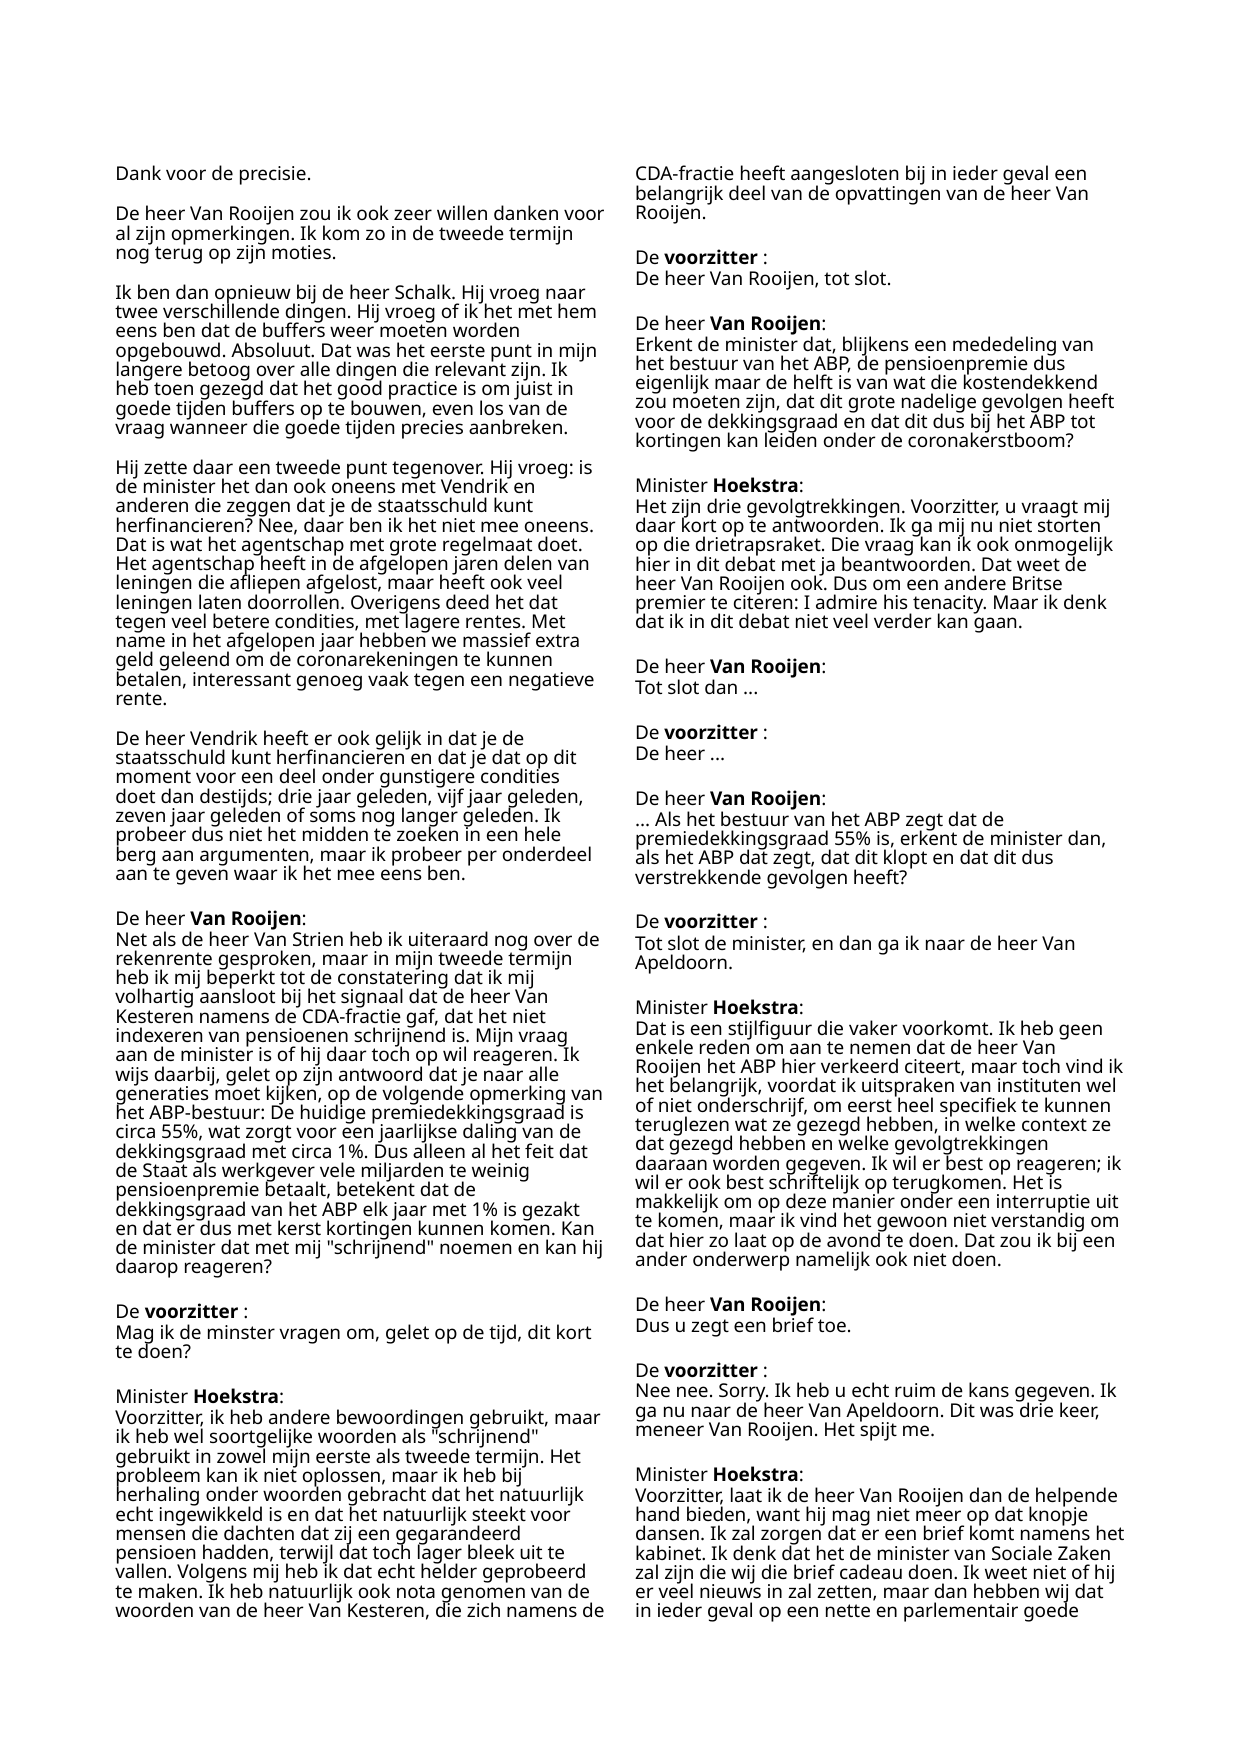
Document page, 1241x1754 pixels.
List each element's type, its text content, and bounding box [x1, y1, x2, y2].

text Het zijn drie gevolgtrekkingen. Voorzitter, u vraagt mij daar kort op te antwoorden. Ik ga mij nu niet storten op die drietrapsraket. Die vraag kan ik ook onmogelijk hier in dit debat met ja beantwoorden. Dat weet de heer Van Rooijen ook. Dus om een andere Britse premier te citeren: I admire his tenacity. Maar ik denk dat ik in dit debat niet veel verder kan gaan. [635, 498, 1125, 633]
text Hij zette daar een tweede punt tegenover. Hij vroeg: is de minister het dan ook oneens met Vendrik en anderen die zeggen dat je de staatsschuld kunt herfinancieren? Nee, daar ben ik het niet mee oneens. Dat is wat het agentschap met grote regelmaat doet. Het agentschap heeft in de afgelopen jaren delen van leningen die afliepen afgelost, maar heeft ook veel leningen laten doorrollen. Overigens deed het dat tegen veel betere condities, met lagere rentes. Met name in het afgelopen jaar hebben we massief extra geld geleend om de coronarekeningen te kunnen betalen, interessant genoeg vaak tegen een negatieve rente. [115, 459, 605, 709]
text De heer Van Rooijen: [635, 785, 1125, 811]
text Dat is een stijlfiguur die vaker voorkomt. Ik heb geen enkele reden om aan te nemen dat de heer Van Rooijen het ABP hier verkeerd citeert, maar toch vind ik het belangrijk, voordat ik uitspraken van instituten wel of niet onderschrijf, om eerst heel specifiek te kunnen teruglezen wat ze gezegd hebben, in welke context ze dat gezegd hebben en welke gevolgtrekkingen daaraan worden gegeven. Ik wil er best op reageren; ik wil er ook best schriftelijk op terugkomen. Het is makkelijk om op deze manier onder een interruptie uit te komen, maar ik vind het gewoon niet verstandig om dat hier zo laat op de avond te doen. Dat zou ik bij een ander onderwerp namelijk ook niet doen. [635, 1019, 1125, 1270]
text Net als de heer Van Strien heb ik uiteraard nog over de rekenrente gesproken, maar in mijn tweede termijn heb ik mij beperkt tot de constatering dat ik mij volhartig aansloot bij het signaal dat de heer Van Kesteren namens de CDA-fractie gaf, dat het niet indexeren van pensioenen schrijnend is. Mijn vraag aan de minister is of hij daar toch op wil reageren. Ik wijs daarbij, gelet op zijn antwoord dat je naar alle generaties moet kijken, op de volgende opmerking van het ABP-bestuur: De huidige premiedekkingsgraad is circa 55%, wat zorgt voor een jaarlijkse daling van de dekkingsgraad met circa 1%. Dus alleen al het feit dat de Staat als werkgever vele miljarden te weinig pensioenpremie betaalt, betekent dat de dekkingsgraad van het ABP elk jaar met 1% is gezakt en dat er dus met kerst kortingen kunnen komen. Kan de minister dat met mij "schrijnend" noemen en kan hij daarop reageren? [115, 931, 605, 1278]
text ... Als het bestuur van het ABP zegt dat de premiedekkingsgraad 55% is, erkent de minister dan, als het ABP dat zegt, dat dit klopt en dat dit dus verstrekkende gevolgen heeft? [635, 811, 1125, 888]
text De heer Van Rooijen, tot slot. [635, 270, 1125, 289]
text Voorzitter, laat ik de heer Van Rooijen dan de helpende hand bieden, want hij mag niet meer op dat knopje dansen. Ik zal zorgen dat er een brief komt namens het kabinet. Ik denk dat het de minister van Sociale Zaken zal zijn die wij die brief cadeau doen. Ik weet niet of hij er veel nieuws in zal zetten, maar dan hebben wij dat in ieder geval op een nette en parlementair goede [635, 1487, 1125, 1622]
text Tot slot de minister, en dan ga ik naar de heer Van Apeldoorn. [635, 934, 1125, 973]
text De heer Vendrik heeft er ook gelijk in dat je de staatsschuld kunt herfinancieren en dat je dat op dit moment voor een deel onder gunstigere condities doet dan destijds; drie jaar geleden, vijf jaar geleden, zeven jaar geleden of soms nog langer geleden. Ik probeer dus niet het midden te zoeken in een hele berg aan argumenten, maar ik probeer per onderdeel aan te geven waar ik het mee eens ben. [115, 730, 605, 884]
text Voorzitter, ik heb andere bewoordingen gebruikt, maar ik heb wel soortgelijke woorden als "schrijnend" gebruikt in zowel mijn eerste als tweede termijn. Het probleem kan ik niet oplossen, maar ik heb bij herhaling onder woorden gebracht dat het natuurlijk echt ingewikkeld is en dat het natuurlijk steekt voor mensen die dachten dat zij een gegarandeerd pensioen hadden, terwijl dat toch lager bleek uit te vallen. Volgens mij heb ik dat echt helder geprobeerd te maken. Ik heb natuurlijk ook nota genomen van de woorden van de heer Van Kesteren, die zich namens de [115, 1409, 605, 1621]
text De voorzitter : [115, 1298, 605, 1324]
text Minister Hoekstra: [115, 1383, 605, 1409]
text Erkent de minister dat, blijkens een mededeling van het bestuur van het ABP, de pensioenpremie dus eigenlijk maar de helft is van wat die kostendekkend zou moeten zijn, dat dit grote nadelige gevolgen heeft voor de dekkingsgraad en dat dit dus bij het ABP tot kortingen kan leiden onder de coronakerstboom? [635, 336, 1125, 451]
text Nee nee. Sorry. Ik heb u echt ruim de kans gegeven. Ik ga nu naar de heer Van Apeldoorn. Dit was drie keer, meneer Van Rooijen. Het spijt me. [635, 1382, 1125, 1440]
text De voorzitter : [635, 1357, 1125, 1382]
text Dus u zegt een brief toe. [635, 1317, 1125, 1336]
text Ik ben dan opnieuw bij de heer Schalk. Hij vroeg naar twee verschillende dingen. Hij vroeg of ik het met hem eens ben dat de buffers weer moeten worden opgebouwd. Absoluut. Dat was het eerste punt in mijn langere betoog over alle dingen die relevant zijn. Ik heb toen gezegd dat het good practice is om juist in goede tijden buffers op te bouwen, even los van de vraag wanneer die goede tijden precies aanbreken. [115, 284, 605, 438]
text De heer Van Rooijen: [635, 653, 1125, 679]
text Tot slot dan ... [635, 679, 1125, 698]
text Mag ik de minster vragen om, gelet op de tijd, dit kort te doen? [115, 1324, 605, 1363]
text De heer Van Rooijen zou ik ook zeer willen danken voor al zijn opmerkingen. Ik kom zo in de tweede termijn nog terug op zijn moties. [115, 205, 605, 263]
text De heer Van Rooijen: [635, 310, 1125, 336]
text Minister Hoekstra: [635, 472, 1125, 498]
text Minister Hoekstra: [635, 1461, 1125, 1487]
text De voorzitter : [635, 719, 1125, 745]
text De heer Van Rooijen: [635, 1291, 1125, 1317]
text Minister Hoekstra: [635, 994, 1125, 1019]
text De heer Van Rooijen: [115, 905, 605, 931]
text CDA-fractie heeft aangesloten bij in ieder geval een belangrijk deel van de opvattingen van de heer Van Rooijen. [635, 165, 1125, 223]
text De voorzitter : [635, 909, 1125, 934]
text De heer ... [635, 745, 1125, 764]
text Dank voor de precisie. [115, 165, 605, 184]
text De voorzitter : [635, 244, 1125, 270]
